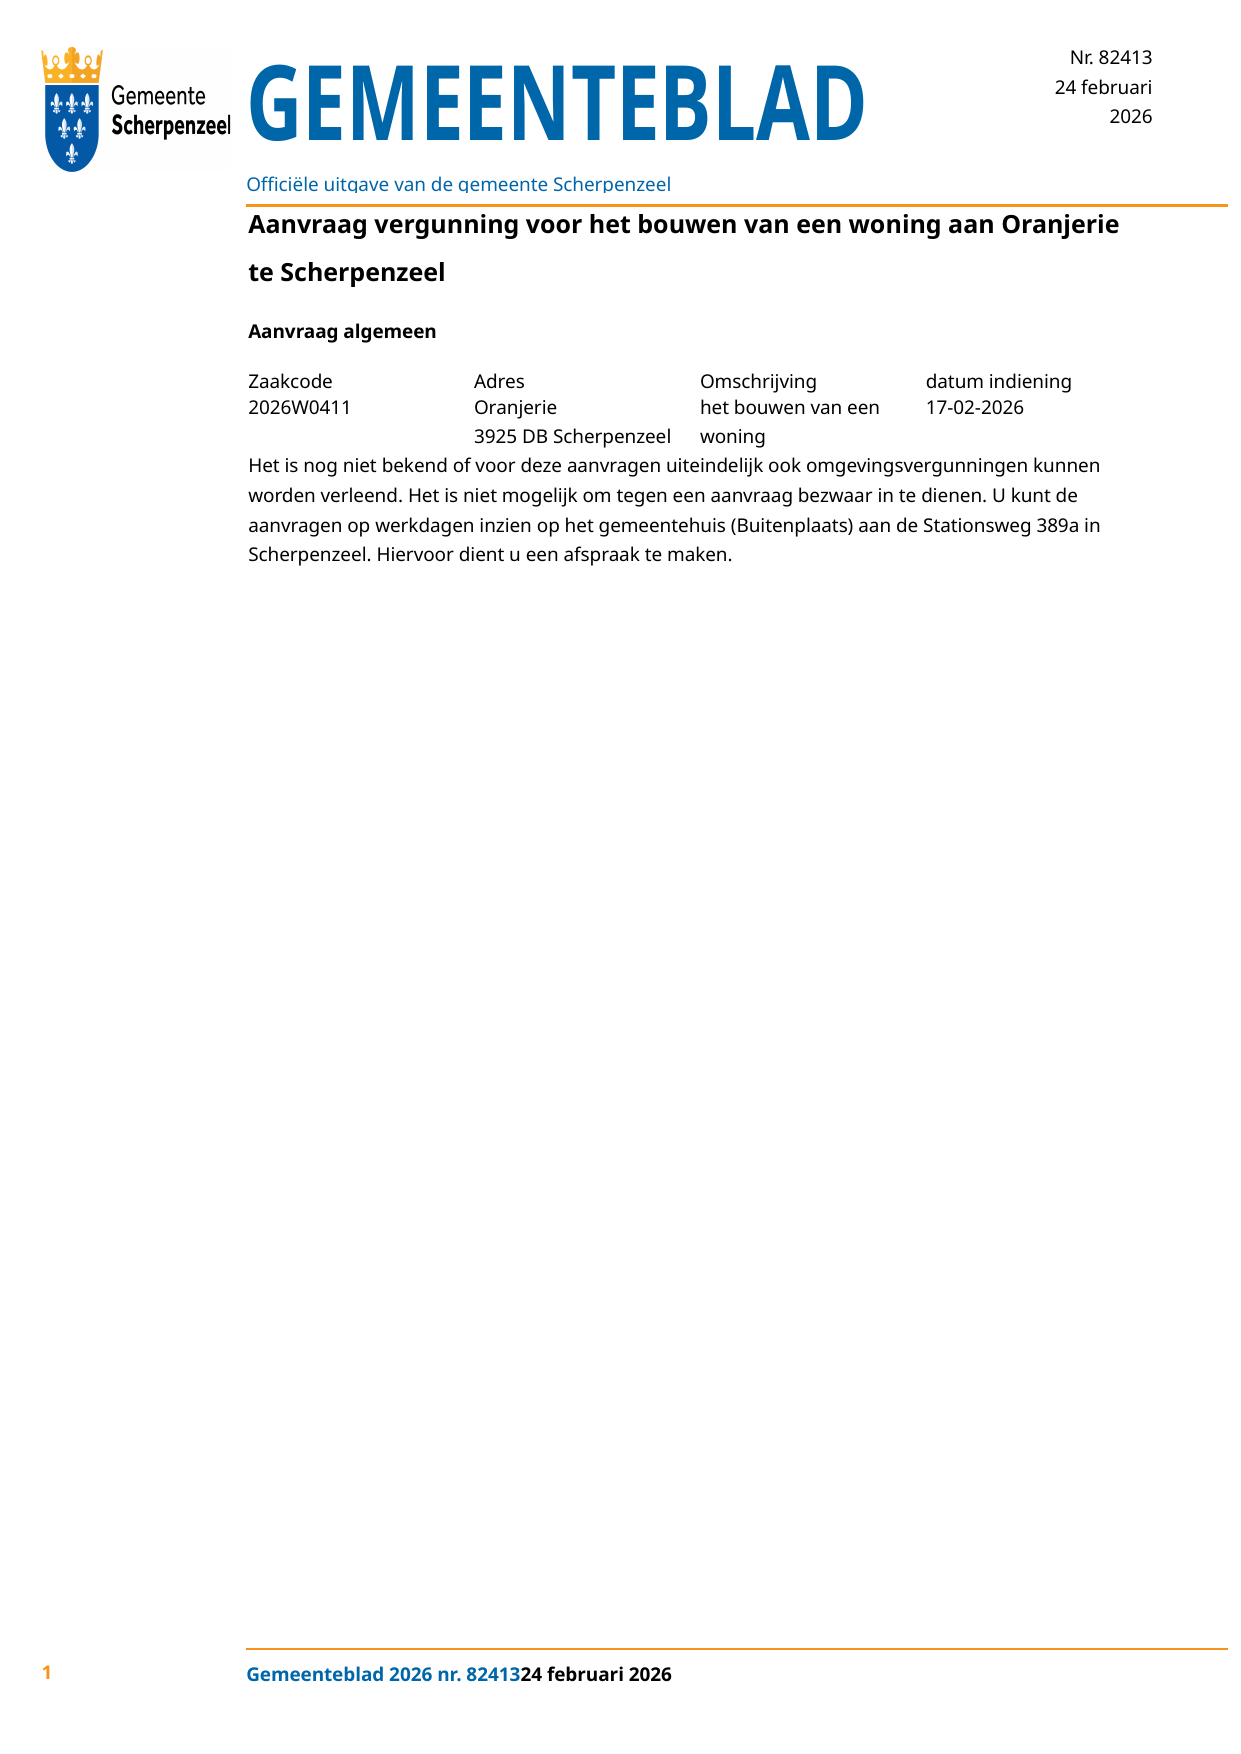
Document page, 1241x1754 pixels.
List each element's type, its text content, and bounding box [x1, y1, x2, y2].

table_header Adres [474, 369, 700, 394]
table_cell 2026W0411 [248, 394, 474, 449]
table_header datum indiening [926, 369, 1152, 394]
table_cell Oranjerie 3925 DB Scherpenzeel [474, 394, 700, 449]
table_header Zaakcode [248, 369, 474, 394]
text Aanvraag vergunning voor het bouwen van een woning aan Oranjerie te Scherpenzeel [248, 207, 1152, 288]
text Aanvraag algemeen [248, 318, 1152, 344]
picture [41, 47, 231, 172]
table_cell het bouwen van een woning [700, 394, 926, 449]
table_header Omschrijving [700, 369, 926, 394]
text Het is nog niet bekend of voor deze aanvragen uiteindelijk ook omgevingsvergunningen kunnen worden verleend. Het is niet mogelijk om tegen een aanvraag bezwaar in te dienen. U kunt de aanvragen op werkdagen inzien op het gemeentehuis (Buitenplaats) aan de Stationsweg 389a in Scherpenzeel. Hiervoor dient u een afspraak te maken. [248, 453, 1152, 567]
table_cell 17-02-2026 [926, 394, 1152, 449]
